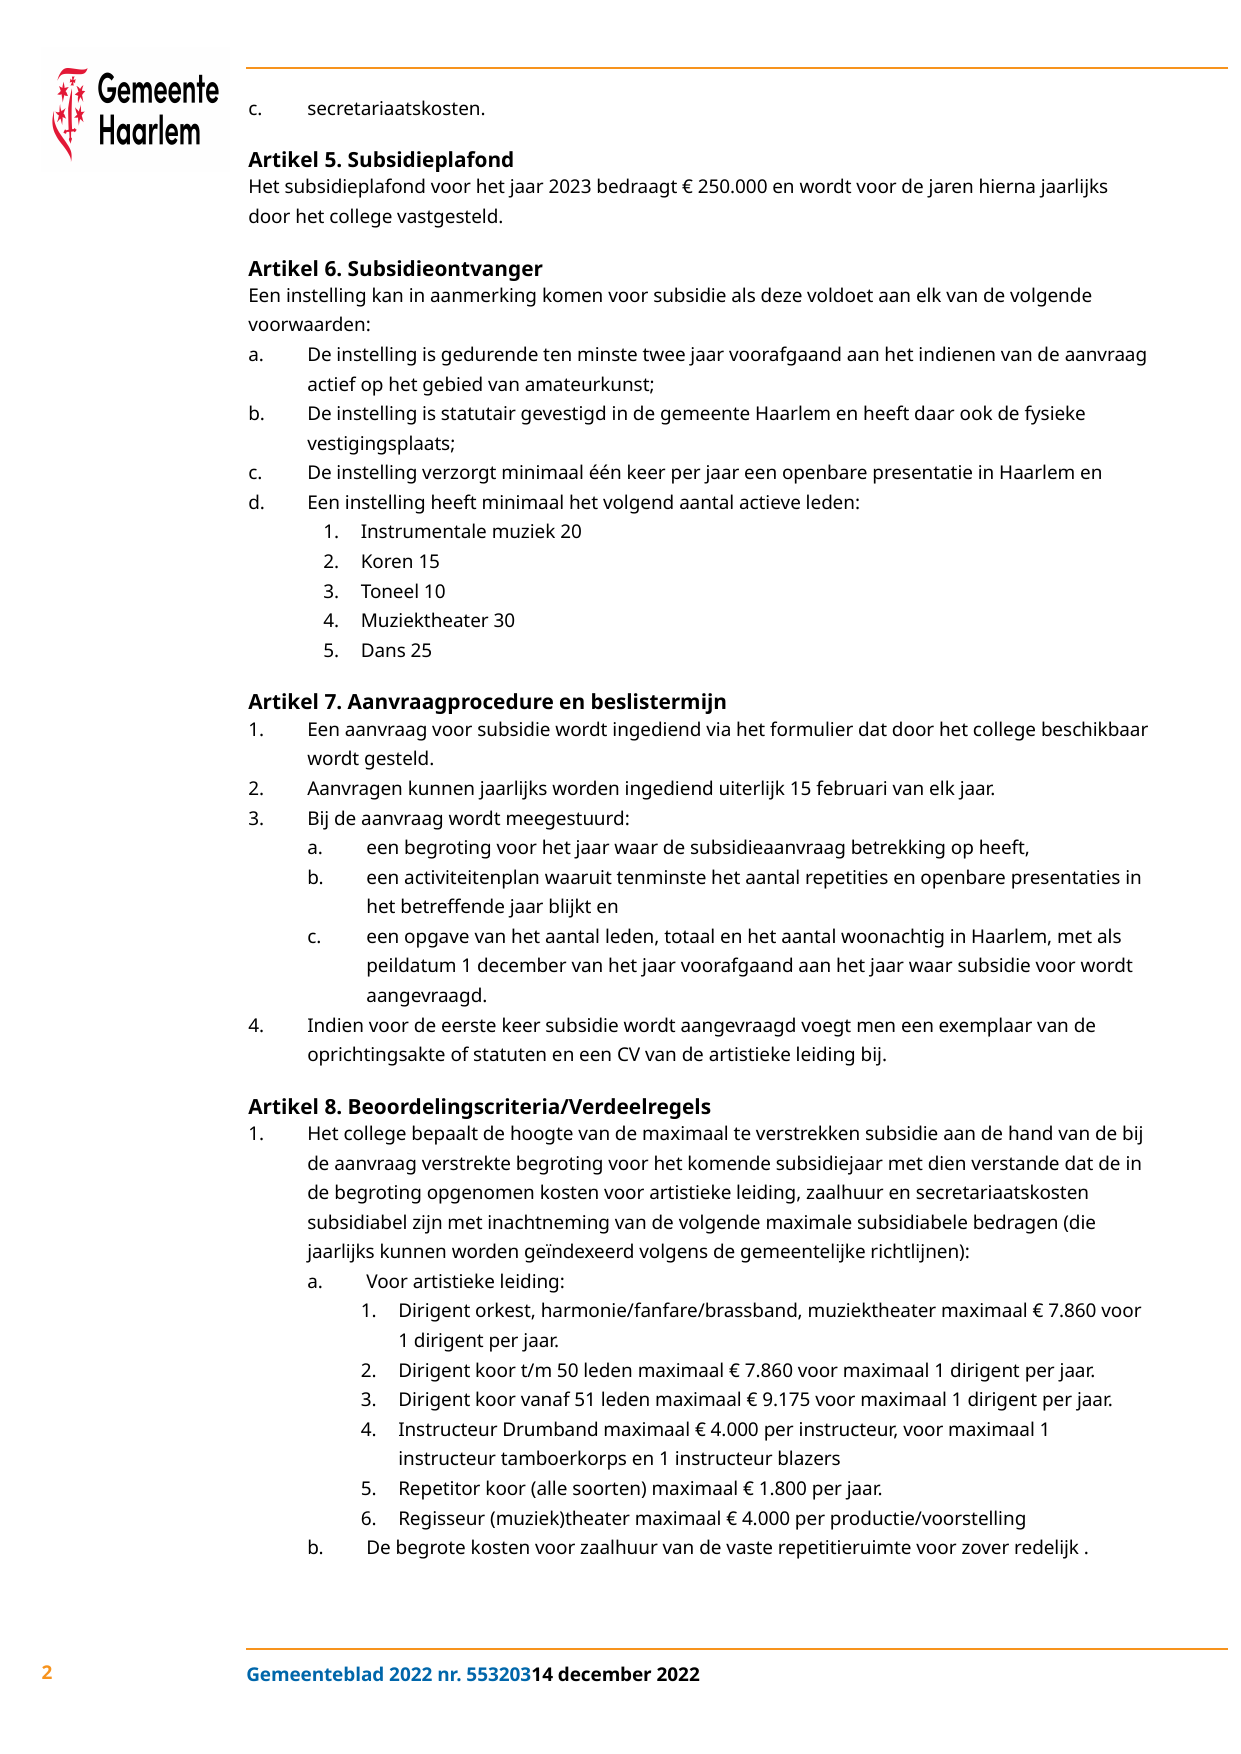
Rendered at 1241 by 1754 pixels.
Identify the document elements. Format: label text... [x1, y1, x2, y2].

text Een instelling kan in aanmerking komen voor subsidie als deze voldoet aan elk van de volgende voorwaarden: [248, 282, 1152, 337]
list Aanvragen kunnen jaarlijks worden ingediend uiterlijk 15 februari van elk jaar. [248, 775, 1152, 801]
list Koren 15 [323, 548, 1152, 574]
list een begroting voor het jaar waar de subsidieaanvraag betrekking op heeft, [307, 834, 1152, 860]
list een opgave van het aantal leden, totaal en het aantal woonachtig in Haarlem, met als peildatum 1 december van het jaar voorafgaand aan het jaar waar subsidie voor wordt aangevraagd. [307, 923, 1152, 1008]
list Bij de aanvraag wordt meegestuurd: [248, 805, 1152, 830]
text Artikel 5. Subsidieplafond [248, 145, 1152, 174]
list Regisseur (muziek)theater maximaal € 4.000 per productie/voorstelling [361, 1505, 1152, 1531]
list Een aanvraag voor subsidie wordt ingediend via het formulier dat door het college beschikbaar wordt gesteld. [248, 716, 1152, 771]
list Dans 25 [323, 637, 1152, 663]
list Instructeur Drumband maximaal € 4.000 per instructeur, voor maximaal 1 instructeur tamboerkorps en 1 instructeur blazers [361, 1416, 1152, 1471]
list De instelling is statutair gevestigd in de gemeente Haarlem en heeft daar ook de fysieke vestigingsplaats; [248, 400, 1152, 456]
picture [41, 47, 231, 172]
list Toneel 10 [323, 578, 1152, 604]
list Repetitor koor (alle soorten) maximaal € 1.800 per jaar. [361, 1475, 1152, 1501]
list Muziektheater 30 [323, 607, 1152, 633]
list Een instelling heeft minimaal het volgend aantal actieve leden: [248, 489, 1152, 515]
list Dirigent koor t/m 50 leden maximaal € 7.860 voor maximaal 1 dirigent per jaar. [361, 1357, 1152, 1383]
list Dirigent koor vanaf 51 leden maximaal € 9.175 voor maximaal 1 dirigent per jaar. [361, 1386, 1152, 1412]
text Het subsidieplafond voor het jaar 2023 bedraagt € 250.000 en wordt voor de jaren hierna jaarlijks door het college vastgesteld. [248, 174, 1152, 229]
list secretariaatskosten. [248, 95, 1152, 121]
list De instelling verzorgt minimaal één keer per jaar een openbare presentatie in Haarlem en [248, 459, 1152, 485]
list een activiteitenplan waaruit tenminste het aantal repetities en openbare presentaties in het betreffende jaar blijkt en [307, 864, 1152, 919]
list De begrote kosten voor zaalhuur van de vaste repetitieruimte voor zover redelijk . [307, 1534, 1152, 1560]
text Artikel 8. Beoordelingscriteria/Verdeelregels [248, 1092, 1152, 1120]
list Dirigent orkest, harmonie/fanfare/brassband, muziektheater maximaal € 7.860 voor 1 dirigent per jaar. [361, 1298, 1152, 1353]
text Artikel 7. Aanvraagprocedure en beslistermijn [248, 687, 1152, 716]
list Het college bepaalt de hoogte van de maximaal te verstrekken subsidie aan de hand van de bij de aanvraag verstrekte begroting voor het komende subsidiejaar met dien verstande dat de in de begroting opgenomen kosten voor artistieke leiding, zaalhuur en secretariaatskosten subsidiabel zijn met inachtneming van de volgende maximale subsidiabele bedragen (die jaarlijks kunnen worden geïndexeerd volgens de gemeentelijke richtlijnen): [248, 1120, 1152, 1264]
list Voor artistieke leiding: [307, 1268, 1152, 1294]
list Indien voor de eerste keer subsidie wordt aangevraagd voegt men een exemplaar van de oprichtingsakte of statuten en een CV van de artistieke leiding bij. [248, 1012, 1152, 1067]
text Artikel 6. Subsidieontvanger [248, 254, 1152, 282]
list Instrumentale muziek 20 [323, 519, 1152, 544]
list De instelling is gedurende ten minste twee jaar voorafgaand aan het indienen van de aanvraag actief op het gebied van amateurkunst; [248, 341, 1152, 397]
